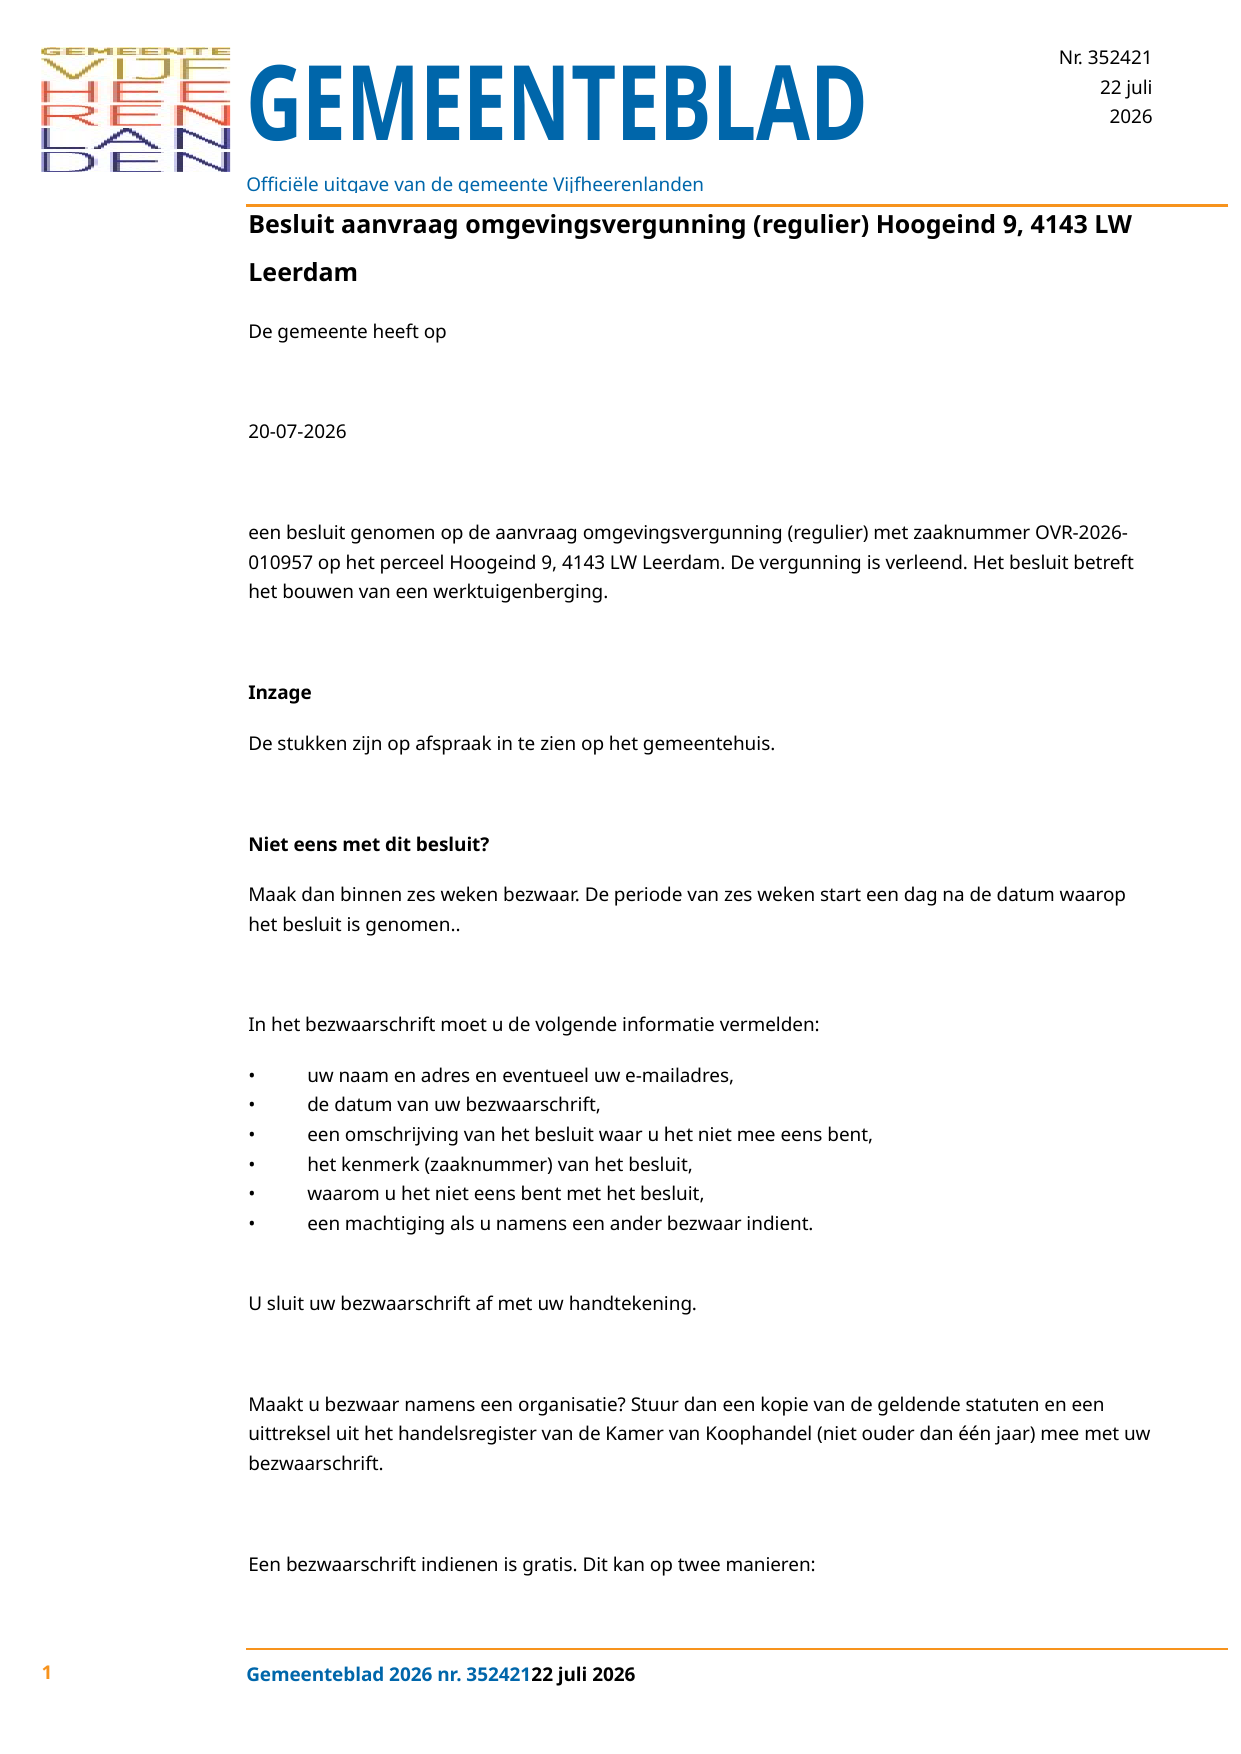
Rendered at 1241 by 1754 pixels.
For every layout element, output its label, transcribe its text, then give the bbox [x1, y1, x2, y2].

text Inzage [248, 679, 1152, 705]
text De gemeente heeft op [248, 318, 1152, 344]
text Niet eens met dit besluit? [248, 831, 1152, 857]
text Maak dan binnen zes weken bezwaar. De periode van zes weken start een dag na de datum waarop het besluit is genomen.. [248, 881, 1152, 937]
text Een bezwaarschrift indienen is gratis. Dit kan op twee manieren: [248, 1551, 1152, 1577]
text In het bezwaarschrift moet u de volgende informatie vermelden: [248, 1012, 1152, 1037]
text een besluit genomen op de aanvraag omgevingsvergunning (regulier) met zaaknummer OVR-2026-010957 op het perceel Hoogeind 9, 4143 LW Leerdam. De vergunning is verleend. Het besluit betreft het bouwen van een werktuigenberging. [248, 519, 1152, 604]
list waarom u het niet eens bent met het besluit, [248, 1180, 1152, 1206]
list uw naam en adres en eventueel uw e-mailadres, [248, 1062, 1152, 1088]
picture [41, 47, 231, 172]
list het kenmerk (zaaknummer) van het besluit, [248, 1151, 1152, 1177]
list een omschrijving van het besluit waar u het niet mee eens bent, [248, 1121, 1152, 1147]
list de datum van uw bezwaarschrift, [248, 1092, 1152, 1117]
text 20-07-2026 [248, 419, 1152, 444]
text Besluit aanvraag omgevingsvergunning (regulier) Hoogeind 9, 4143 LW Leerdam [248, 207, 1152, 288]
list een machtiging als u namens een ander bezwaar indient. [248, 1210, 1152, 1236]
text De stukken zijn op afspraak in te zien op het gemeentehuis. [248, 730, 1152, 756]
text Maakt u bezwaar namens een organisatie? Stuur dan een kopie van de geldende statuten en een uittreksel uit het handelsregister van de Kamer van Koophandel (niet ouder dan één jaar) mee met uw bezwaarschrift. [248, 1391, 1152, 1476]
text U sluit uw bezwaarschrift af met uw handtekening. [248, 1290, 1152, 1316]
